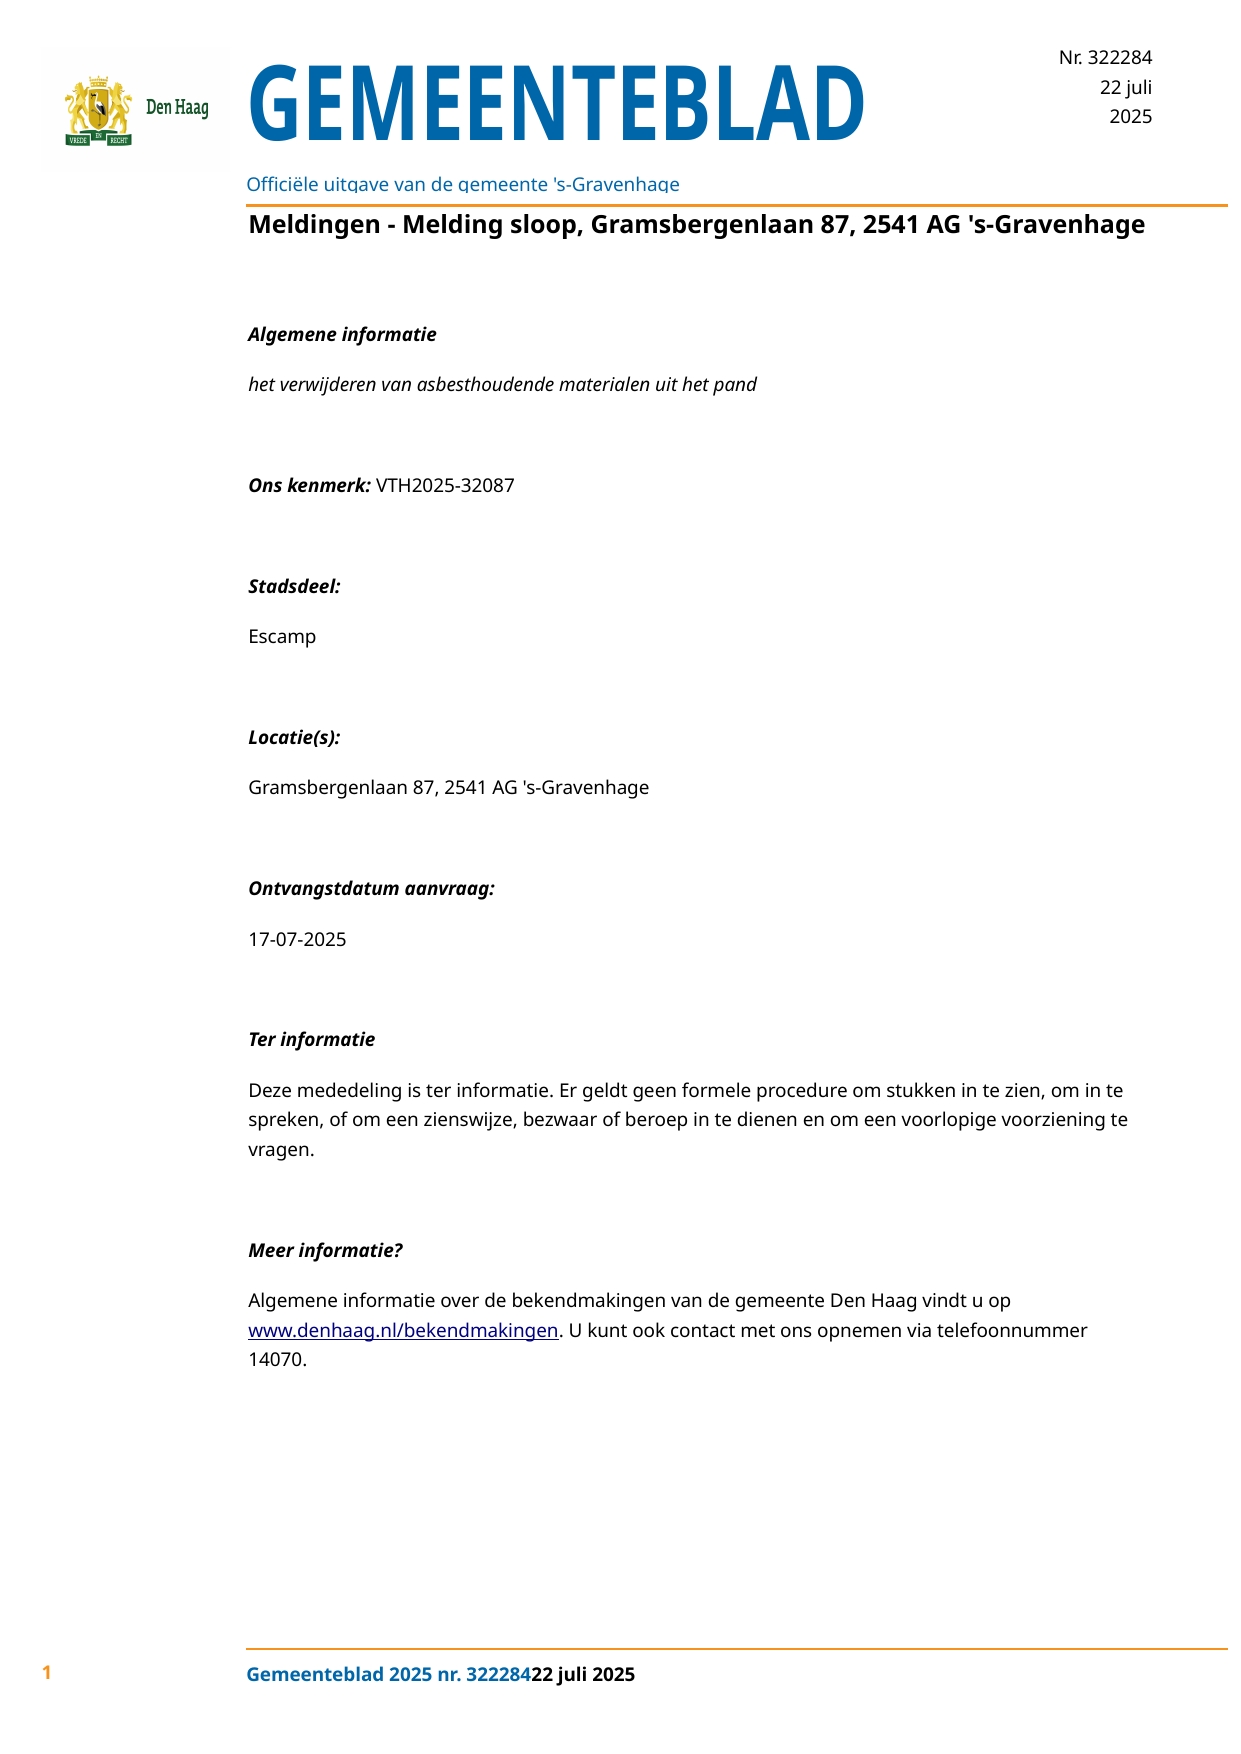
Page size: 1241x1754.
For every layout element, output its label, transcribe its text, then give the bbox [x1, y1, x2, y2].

text Algemene informatie over de bekendmakingen van de gemeente Den Haag vindt u op www.denhaag.nl/bekendmakingen. U kunt ook contact met ons opnemen via telefoonnummer 14070. [248, 1287, 1152, 1372]
text Meer informatie? [248, 1237, 1152, 1263]
text Stadsdeel: [248, 573, 1152, 598]
text Escamp [248, 623, 1152, 649]
text Deze mededeling is ter informatie. Er geldt geen formele procedure om stukken in te zien, om in te spreken, of om een zienswijze, bezwaar of beroep in te dienen en om een voorlopige voorziening te vragen. [248, 1077, 1152, 1162]
text Ons kenmerk: VTH2025-32087 [248, 472, 1152, 498]
text Locatie(s): [248, 724, 1152, 750]
text Algemene informatie [248, 321, 1152, 346]
text het verwijderen van asbesthoudende materialen uit het pand [248, 371, 1152, 397]
picture [41, 47, 231, 172]
text 17-07-2025 [248, 926, 1152, 951]
text Ter informatie [248, 1027, 1152, 1052]
text Gramsbergenlaan 87, 2541 AG 's-Gravenhage [248, 774, 1152, 800]
text Meldingen - Melding sloop, Gramsbergenlaan 87, 2541 AG 's-Gravenhage [248, 207, 1152, 241]
text Ontvangstdatum aanvraag: [248, 875, 1152, 901]
